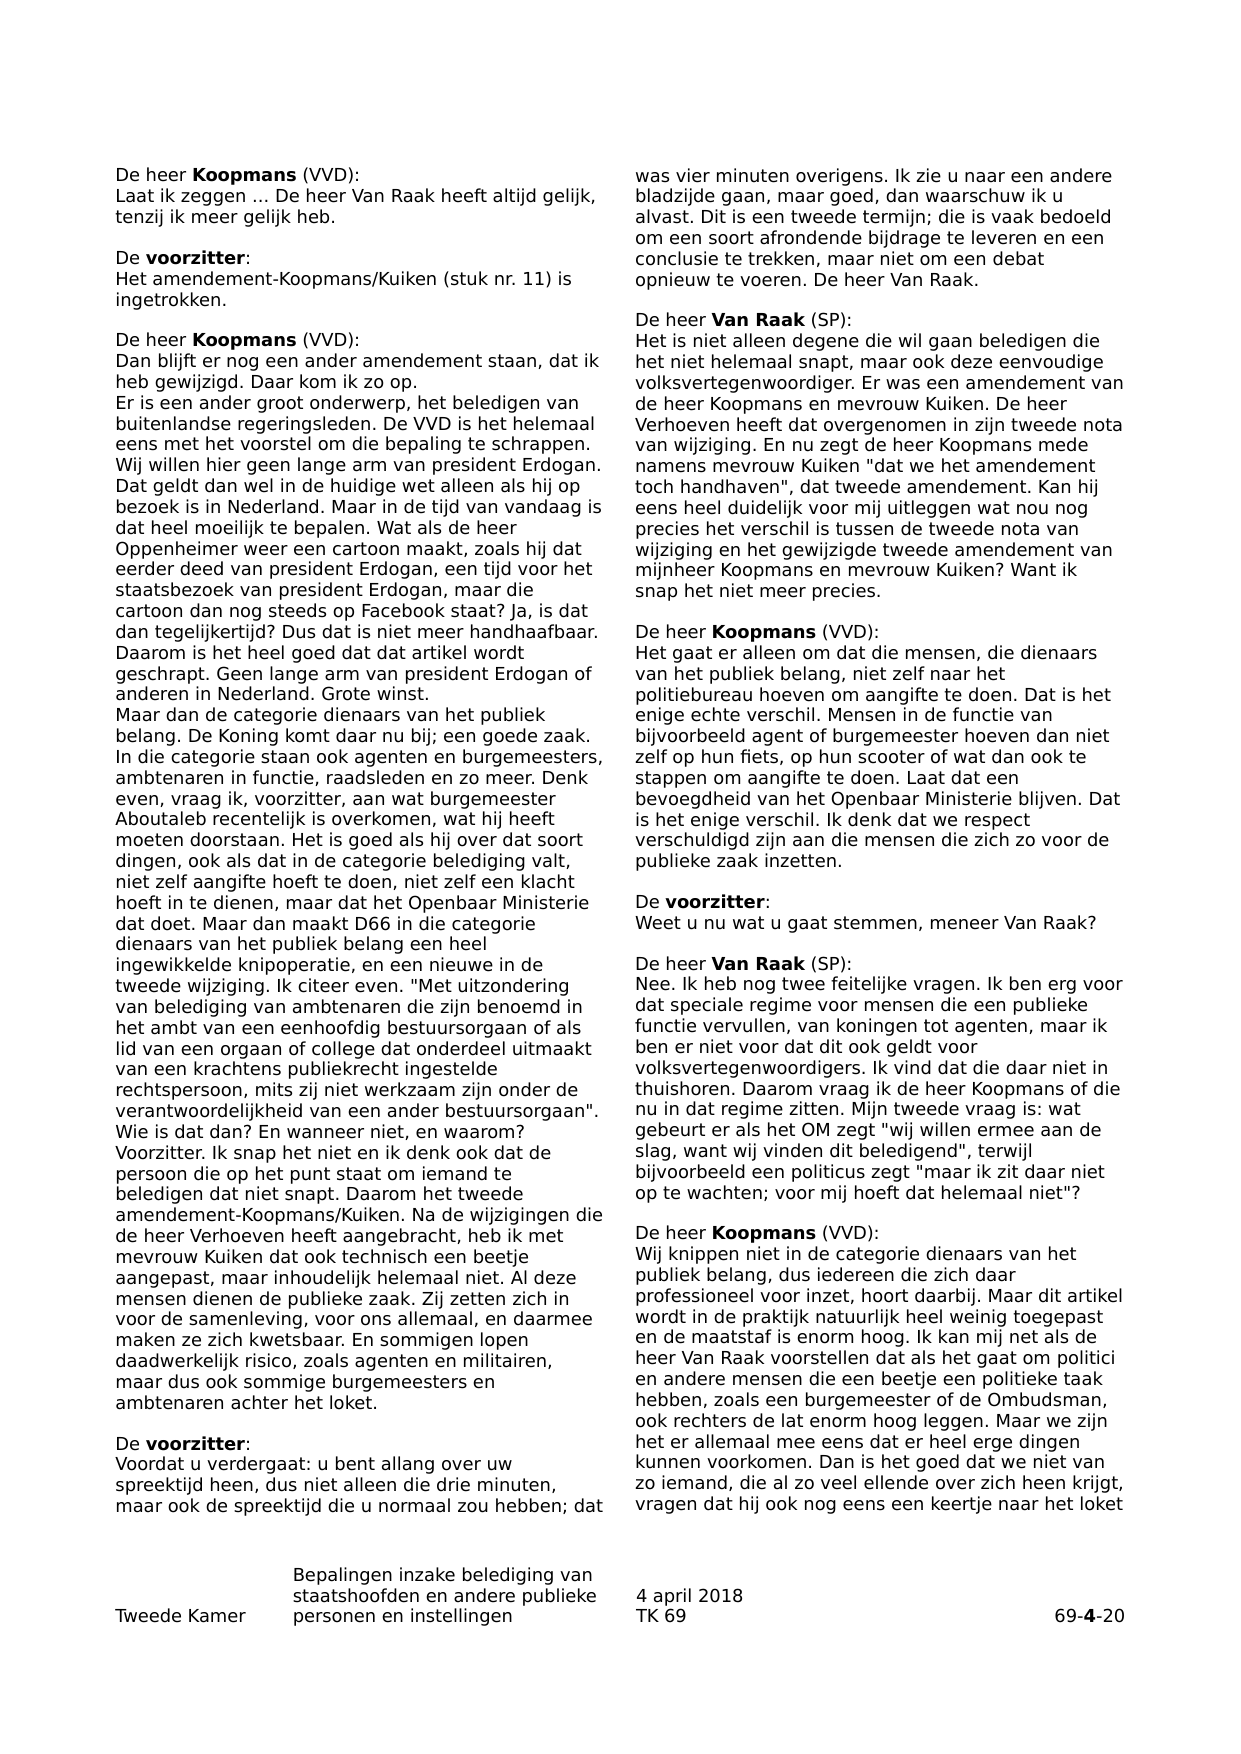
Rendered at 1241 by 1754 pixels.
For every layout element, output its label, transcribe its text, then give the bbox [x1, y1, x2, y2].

text De voorzitter: [115, 1433, 605, 1454]
text De heer Koopmans (VVD): [635, 622, 1125, 643]
text was vier minuten overigens. Ik zie u naar een andere bladzijde gaan, maar goed, dan waarschuw ik u alvast. Dit is een tweede termijn; die is vaak bedoeld om een soort afrondende bijdrage te leveren en een conclusie te trekken, maar niet om een debat opnieuw te voeren. De heer Van Raak. [635, 165, 1125, 290]
text Er is een ander groot onderwerp, het beledigen van buitenlandse regeringsleden. De VVD is het helemaal eens met het voorstel om die bepaling te schrappen. Wij willen hier geen lange arm van president Erdogan. Dat geldt dan wel in de huidige wet alleen als hij op bezoek is in Nederland. Maar in de tijd van vandaag is dat heel moeilijk te bepalen. Wat als de heer Oppenheimer weer een cartoon maakt, zoals hij dat eerder deed van president Erdogan, een tijd voor het staatsbezoek van president Erdogan, maar die cartoon dan nog steeds op Facebook staat? Ja, is dat dan tegelijkertijd? Dus dat is niet meer handhaafbaar. Daarom is het heel goed dat dat artikel wordt geschrapt. Geen lange arm van president Erdogan of anderen in Nederland. Grote winst. [115, 392, 605, 705]
text De heer Van Raak (SP): [635, 953, 1125, 974]
text Nee. Ik heb nog twee feitelijke vragen. Ik ben erg voor dat speciale regime voor mensen die een publieke functie vervullen, van koningen tot agenten, maar ik ben er niet voor dat dit ook geldt voor volksvertegenwoordigers. Ik vind dat die daar niet in thuishoren. Daarom vraag ik de heer Koopmans of die nu in dat regime zitten. Mijn tweede vraag is: wat gebeurt er als het OM zegt "wij willen ermee aan de slag, want wij vinden dit beledigend", terwijl bijvoorbeeld een politicus zegt "maar ik zit daar niet op te wachten; voor mij hoeft dat helemaal niet"? [635, 974, 1125, 1203]
text Voordat u verdergaat: u bent allang over uw spreektijd heen, dus niet alleen die drie minuten, maar ook de spreektijd die u normaal zou hebben; dat [115, 1454, 605, 1517]
text Het amendement-Koopmans/Kuiken (stuk nr. 11) is ingetrokken. [115, 268, 605, 310]
text Voorzitter. Ik snap het niet en ik denk ook dat de persoon die op het punt staat om iemand te beledigen dat niet snapt. Daarom het tweede amendement-Koopmans/Kuiken. Na de wijzigingen die de heer Verhoeven heeft aangebracht, heb ik met mevrouw Kuiken dat ook technisch een beetje aangepast, maar inhoudelijk helemaal niet. Al deze mensen dienen de publieke zaak. Zij zetten zich in voor de samenleving, voor ons allemaal, en daarmee maken ze zich kwetsbaar. En sommigen lopen daadwerkelijk risico, zoals agenten en militairen, maar dus ook sommige burgemeesters en ambtenaren achter het loket. [115, 1142, 605, 1413]
text De heer Koopmans (VVD): [115, 330, 605, 351]
text Maar dan de categorie dienaars van het publiek belang. De Koning komt daar nu bij; een goede zaak. In die categorie staan ook agenten en burgemeesters, ambtenaren in functie, raadsleden en zo meer. Denk even, vraag ik, voorzitter, aan wat burgemeester Aboutaleb recentelijk is overkomen, wat hij heeft moeten doorstaan. Het is goed als hij over dat soort dingen, ook als dat in de categorie belediging valt, niet zelf aangifte hoeft te doen, niet zelf een klacht hoeft in te dienen, maar dat het Openbaar Ministerie dat doet. Maar dan maakt D66 in die categorie dienaars van het publiek belang een heel ingewikkelde knipoperatie, en een nieuwe in de tweede wijziging. Ik citeer even. "Met uitzondering van belediging van ambtenaren die zijn benoemd in het ambt van een eenhoofdig bestuursorgaan of als lid van een orgaan of college dat onderdeel uitmaakt van een krachtens publiekrecht ingestelde rechtspersoon, mits zij niet werkzaam zijn onder de verantwoordelijkheid van een ander bestuursorgaan". Wie is dat dan? En wanneer niet, en waarom? [115, 705, 605, 1142]
text Het gaat er alleen om dat die mensen, die dienaars van het publiek belang, niet zelf naar het politiebureau hoeven om aangifte te doen. Dat is het enige echte verschil. Mensen in de functie van bijvoorbeeld agent of burgemeester hoeven dan niet zelf op hun fiets, op hun scooter of wat dan ook te stappen om aangifte te doen. Laat dat een bevoegdheid van het Openbaar Ministerie blijven. Dat is het enige verschil. Ik denk dat we respect verschuldigd zijn aan die mensen die zich zo voor de publieke zaak inzetten. [635, 643, 1125, 872]
text Laat ik zeggen ... De heer Van Raak heeft altijd gelijk, tenzij ik meer gelijk heb. [115, 186, 605, 228]
text Wij knippen niet in de categorie dienaars van het publiek belang, dus iedereen die zich daar professioneel voor inzet, hoort daarbij. Maar dit artikel wordt in de praktijk natuurlijk heel weinig toegepast en de maatstaf is enorm hoog. Ik kan mij net als de heer Van Raak voorstellen dat als het gaat om politici en andere mensen die een beetje een politieke taak hebben, zoals een burgemeester of de Ombudsman, ook rechters de lat enorm hoog leggen. Maar we zijn het er allemaal mee eens dat er heel erge dingen kunnen voorkomen. Dan is het goed dat we niet van zo iemand, die al zo veel ellende over zich heen krijgt, vragen dat hij ook nog eens een keertje naar het loket [635, 1244, 1125, 1515]
text Dan blijft er nog een ander amendement staan, dat ik heb gewijzigd. Daar kom ik zo op. [115, 351, 605, 392]
text Het is niet alleen degene die wil gaan beledigen die het niet helemaal snapt, maar ook deze eenvoudige volksvertegenwoordiger. Er was een amendement van de heer Koopmans en mevrouw Kuiken. De heer Verhoeven heeft dat overgenomen in zijn tweede nota van wijziging. En nu zegt de heer Koopmans mede namens mevrouw Kuiken "dat we het amendement toch handhaven", dat tweede amendement. Kan hij eens heel duidelijk voor mij uitleggen wat nou nog precies het verschil is tussen de tweede nota van wijziging en het gewijzigde tweede amendement van mijnheer Koopmans en mevrouw Kuiken? Want ik snap het niet meer precies. [635, 331, 1125, 602]
text De voorzitter: [635, 892, 1125, 912]
text Weet u nu wat u gaat stemmen, meneer Van Raak? [635, 912, 1125, 933]
text De heer Van Raak (SP): [635, 310, 1125, 331]
text De heer Koopmans (VVD): [635, 1223, 1125, 1244]
text De voorzitter: [115, 248, 605, 268]
text De heer Koopmans (VVD): [115, 165, 605, 186]
